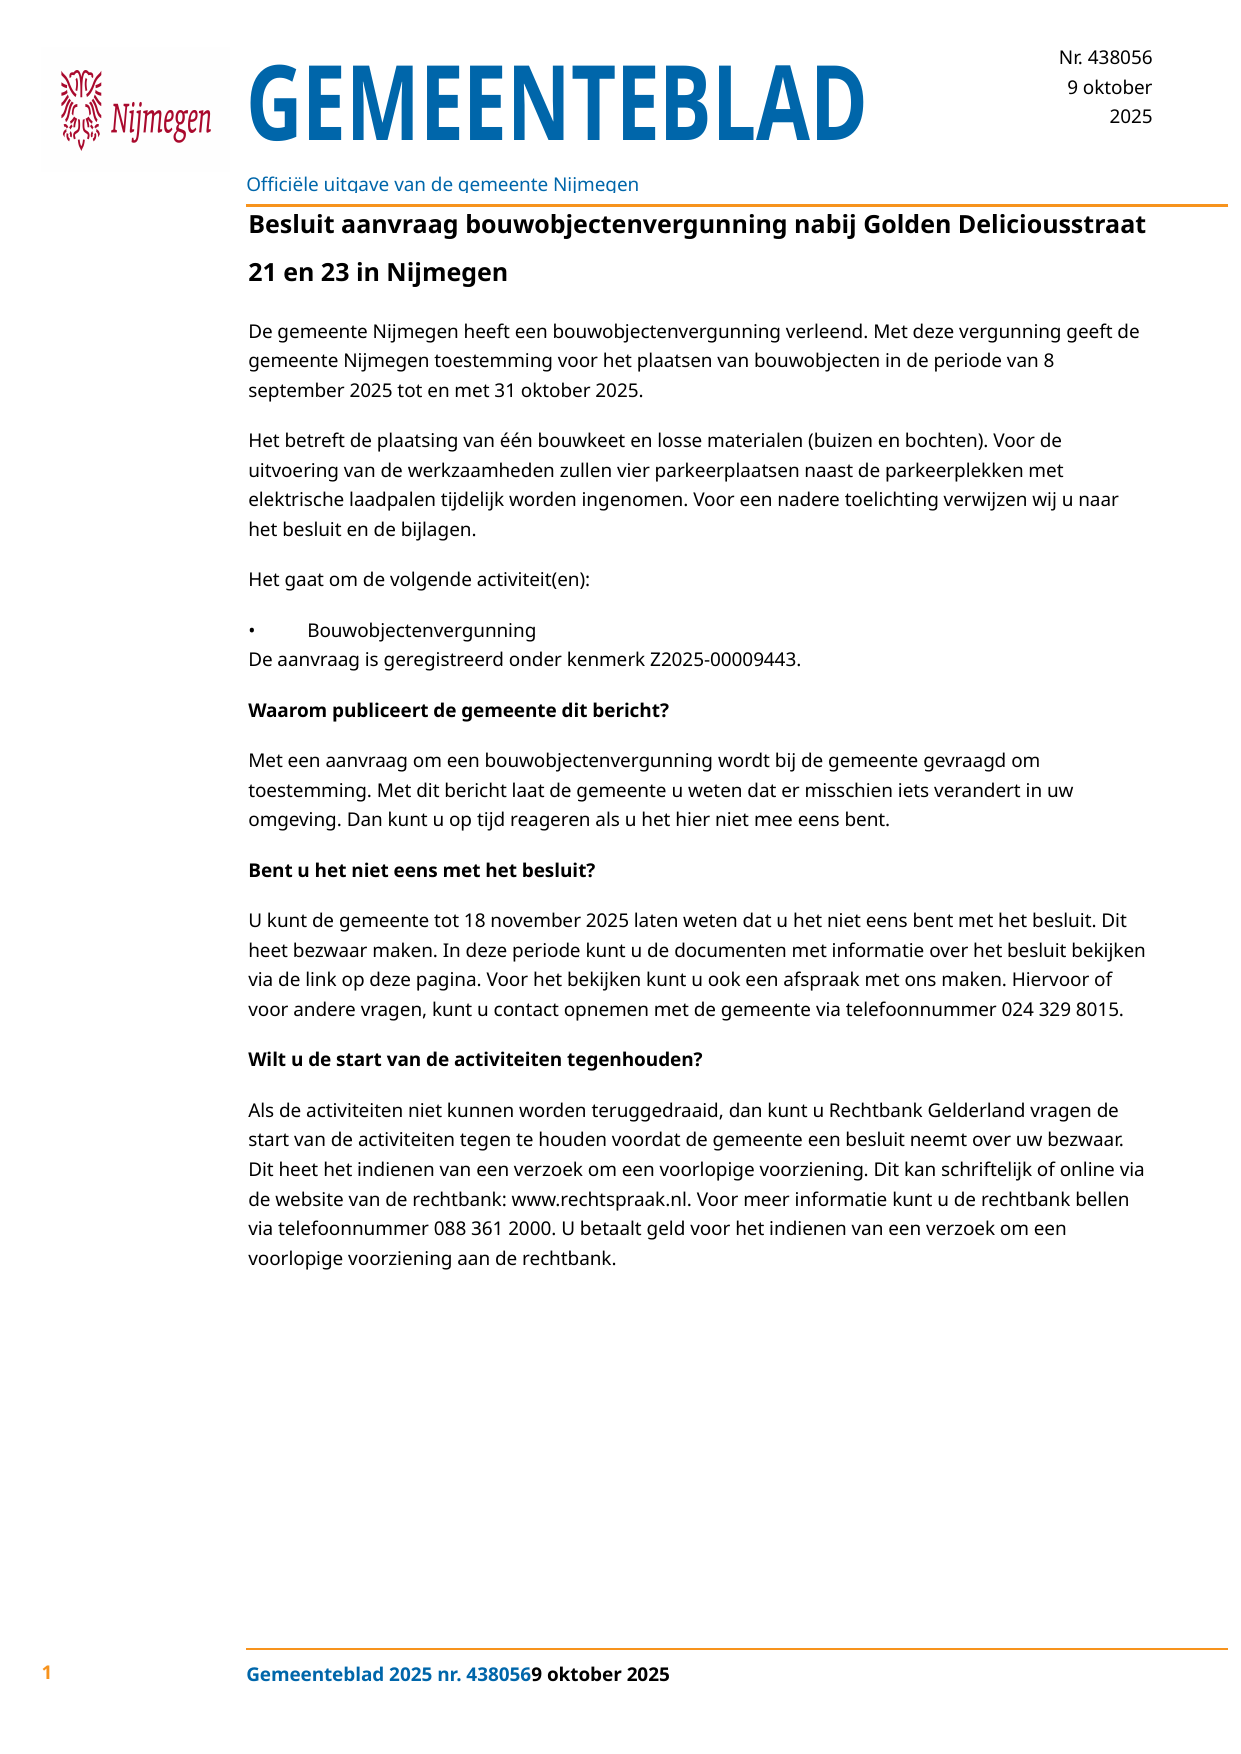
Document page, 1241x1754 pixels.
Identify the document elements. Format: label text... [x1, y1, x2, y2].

text Als de activiteiten niet kunnen worden teruggedraaid, dan kunt u Rechtbank Gelderland vragen de start van de activiteiten tegen te houden voordat de gemeente een besluit neemt over uw bezwaar. Dit heet het indienen van een verzoek om een voorlopige voorziening. Dit kan schriftelijk of online via de website van de rechtbank: www.rechtspraak.nl. Voor meer informatie kunt u de rechtbank bellen via telefoonnummer 088 361 2000. U betaalt geld voor het indienen van een verzoek om een voorlopige voorziening aan de rechtbank. [248, 1097, 1152, 1271]
text Het gaat om de volgende activiteit(en): [248, 567, 1152, 592]
text U kunt de gemeente tot 18 november 2025 laten weten dat u het niet eens bent met het besluit. Dit heet bezwaar maken. In deze periode kunt u de documenten met informatie over het besluit bekijken via de link op deze pagina. Voor het bekijken kunt u ook een afspraak met ons maken. Hiervoor of voor andere vragen, kunt u contact opnemen met de gemeente via telefoonnummer 024 329 8015. [248, 907, 1152, 1022]
text Wilt u de start van de activiteiten tegenhouden? [248, 1047, 1152, 1072]
text Waarom publiceert de gemeente dit bericht? [248, 697, 1152, 723]
list Bouwobjectenvergunning [248, 617, 1152, 643]
text De aanvraag is geregistreerd onder kenmerk Z2025-00009443. [248, 647, 1152, 672]
picture [41, 47, 231, 172]
text Bent u het niet eens met het besluit? [248, 857, 1152, 883]
text Het betreft de plaatsing van één bouwkeet en losse materialen (buizen en bochten). Voor de uitvoering van de werkzaamheden zullen vier parkeerplaatsen naast de parkeerplekken met elektrische laadpalen tijdelijk worden ingenomen. Voor een nadere toelichting verwijzen wij u naar het besluit en de bijlagen. [248, 427, 1152, 542]
text Met een aanvraag om een bouwobjectenvergunning wordt bij de gemeente gevraagd om toestemming. Met dit bericht laat de gemeente u weten dat er misschien iets verandert in uw omgeving. Dan kunt u op tijd reageren als u het hier niet mee eens bent. [248, 747, 1152, 832]
text De gemeente Nijmegen heeft een bouwobjectenvergunning verleend. Met deze vergunning geeft de gemeente Nijmegen toestemming voor het plaatsen van bouwobjecten in de periode van 8 september 2025 tot en met 31 oktober 2025. [248, 318, 1152, 403]
text Besluit aanvraag bouwobjectenvergunning nabij Golden Deliciousstraat 21 en 23 in Nijmegen [248, 207, 1152, 288]
